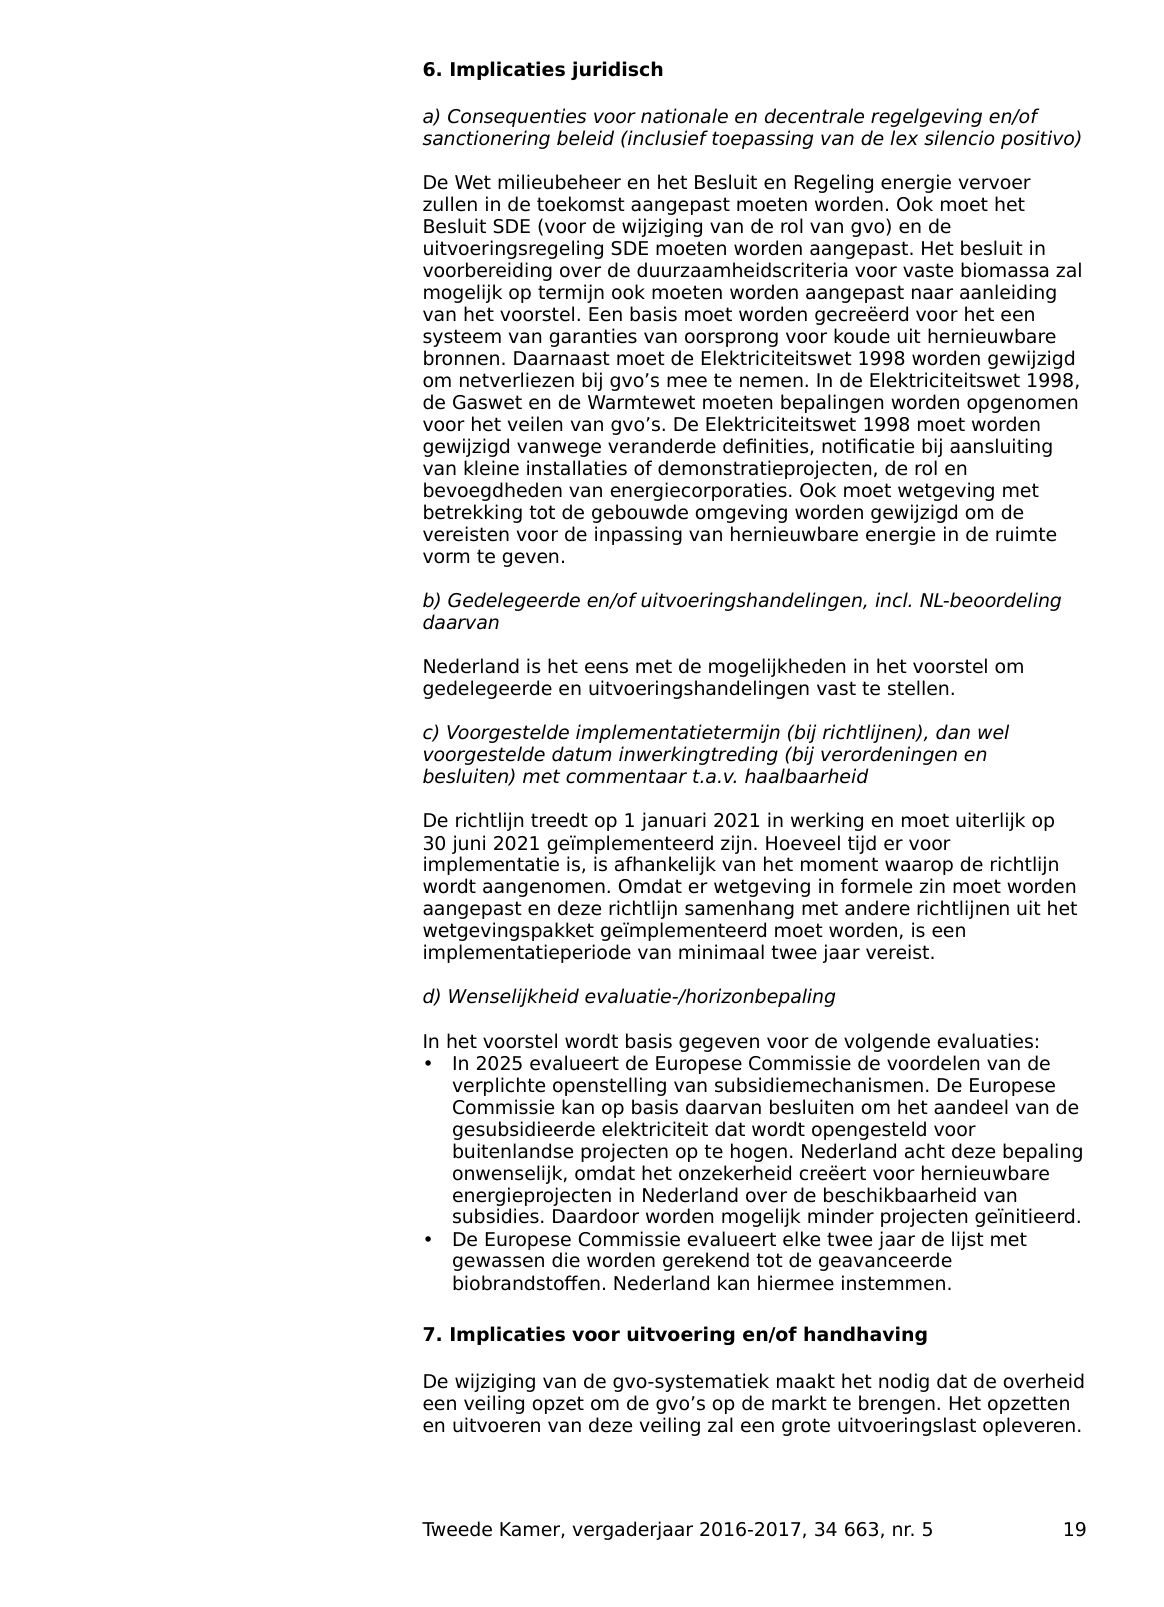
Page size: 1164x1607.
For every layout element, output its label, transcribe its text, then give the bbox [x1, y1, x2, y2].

text De Wet milieubeheer en het Besluit en Regeling energie vervoer zullen in de toekomst aangepast moeten worden. Ook moet het Besluit SDE (voor de wijziging van de rol van gvo) en de uitvoeringsregeling SDE moeten worden aangepast. Het besluit in voorbereiding over de duurzaamheidscriteria voor vaste biomassa zal mogelijk op termijn ook moeten worden aangepast naar aanleiding van het voorstel. Een basis moet worden gecreëerd voor het een systeem van garanties van oorsprong voor koude uit hernieuwbare bronnen. Daarnaast moet de Elektriciteitswet 1998 worden gewijzigd om netverliezen bij gvo’s mee te nemen. In de Elektriciteitswet 1998, de Gaswet en de Warmtewet moeten bepalingen worden opgenomen voor het veilen van gvo’s. De Elektriciteitswet 1998 moet worden gewijzigd vanwege veranderde definities, notificatie bij aansluiting van kleine installaties of demonstratieprojecten, de rol en bevoegdheden van energiecorporaties. Ook moet wetgeving met betrekking tot de gebouwde omgeving worden gewijzigd om de vereisten voor de inpassing van hernieuwbare energie in de ruimte vorm te geven. [422, 172, 1087, 568]
text In het voorstel wordt basis gegeven voor de volgende evaluaties: [422, 1031, 1087, 1053]
subtitle b) Gedelegeerde en/of uitvoeringshandelingen, incl. NL-beoordeling daarvan [422, 590, 1087, 634]
subtitle 7. Implicaties voor uitvoering en/of handhaving [422, 1324, 1087, 1346]
subtitle c) Voorgestelde implementatietermijn (bij richtlijnen), dan wel voorgestelde datum inwerkingtreding (bij verordeningen en besluiten) met commentaar t.a.v. haalbaarheid [422, 722, 1087, 788]
text • De Europese Commissie evalueert elke twee jaar de lijst met gewassen die worden gerekend tot de geavanceerde biobrandstoffen. Nederland kan hiermee instemmen. [422, 1228, 1087, 1294]
text De richtlijn treedt op 1 januari 2021 in werking en moet uiterlijk op 30 juni 2021 geïmplementeerd zijn. Hoeveel tijd er voor implementatie is, is afhankelijk van het moment waarop de richtlijn wordt aangenomen. Omdat er wetgeving in formele zin moet worden aangepast en deze richtlijn samenhang met andere richtlijnen uit het wetgevingspakket geïmplementeerd moet worden, is een implementatieperiode van minimaal twee jaar vereist. [422, 810, 1087, 964]
subtitle a) Consequenties voor nationale en decentrale regelgeving en/of sanctionering beleid (inclusief toepassing van de lex silencio positivo) [422, 106, 1087, 150]
text De wijziging van de gvo-systematiek maakt het nodig dat de overheid een veiling opzet om de gvo’s op de markt te brengen. Het opzetten en uitvoeren van deze veiling zal een grote uitvoeringslast opleveren. [422, 1371, 1087, 1437]
subtitle 6. Implicaties juridisch [422, 59, 1087, 81]
text Nederland is het eens met de mogelijkheden in het voorstel om gedelegeerde en uitvoeringshandelingen vast te stellen. [422, 656, 1087, 700]
subtitle d) Wenselijkheid evaluatie-/horizonbepaling [422, 986, 1087, 1008]
text • In 2025 evalueert de Europese Commissie de voordelen van de verplichte openstelling van subsidiemechanismen. De Europese Commissie kan op basis daarvan besluiten om het aandeel van de gesubsidieerde elektriciteit dat wordt opengesteld voor buitenlandse projecten op te hogen. Nederland acht deze bepaling onwenselijk, omdat het onzekerheid creëert voor hernieuwbare energieprojecten in Nederland over de beschikbaarheid van subsidies. Daardoor worden mogelijk minder projecten geïnitieerd. [422, 1053, 1087, 1228]
